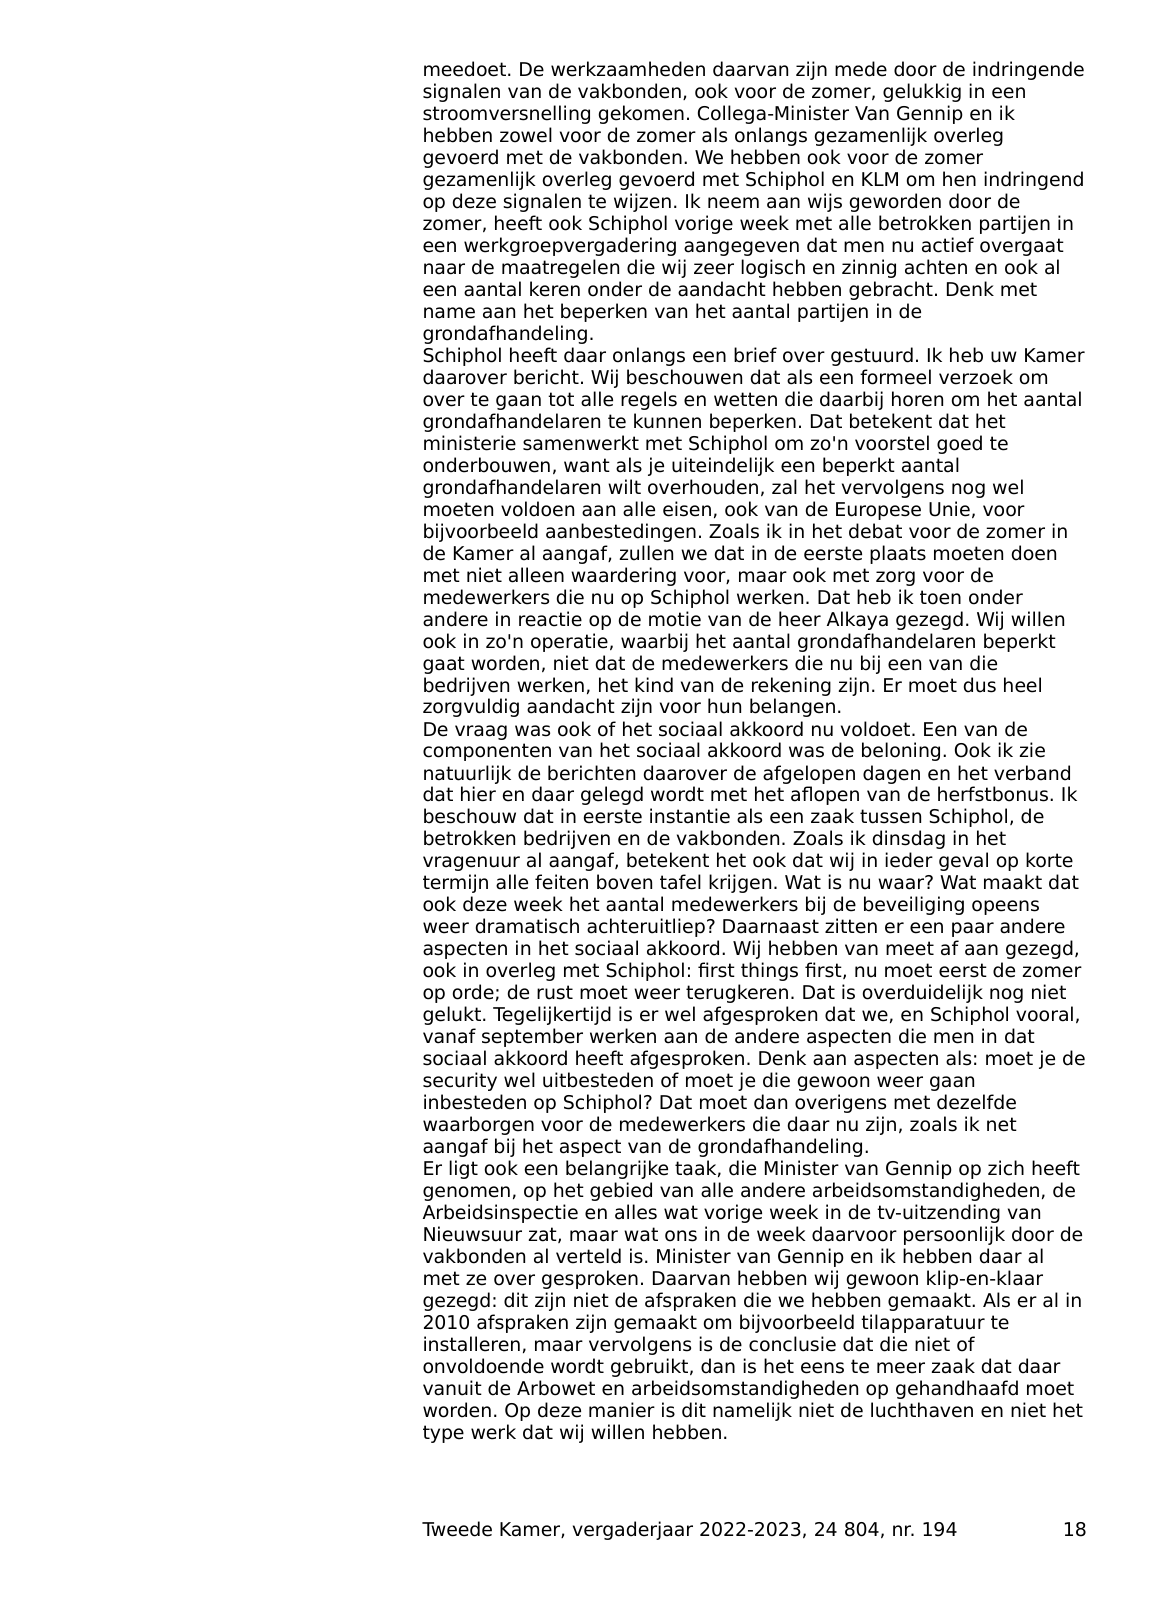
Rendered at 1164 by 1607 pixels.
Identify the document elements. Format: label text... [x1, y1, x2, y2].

text De vraag was ook of het sociaal akkoord nu voldoet. Een van de componenten van het sociaal akkoord was de beloning. Ook ik zie natuurlijk de berichten daarover de afgelopen dagen en het verband dat hier en daar gelegd wordt met het aflopen van de herfstbonus. Ik beschouw dat in eerste instantie als een zaak tussen Schiphol, de betrokken bedrijven en de vakbonden. Zoals ik dinsdag in het vragenuur al aangaf, betekent het ook dat wij in ieder geval op korte termijn alle feiten boven tafel krijgen. Wat is nu waar? Wat maakt dat ook deze week het aantal medewerkers bij de beveiliging opeens weer dramatisch achteruitliep? Daarnaast zitten er een paar andere aspecten in het sociaal akkoord. Wij hebben van meet af aan gezegd, ook in overleg met Schiphol: first things first, nu moet eerst de zomer op orde; de rust moet weer terugkeren. Dat is overduidelijk nog niet gelukt. Tegelijkertijd is er wel afgesproken dat we, en Schiphol vooral, vanaf september werken aan de andere aspecten die men in dat sociaal akkoord heeft afgesproken. Denk aan aspecten als: moet je de security wel uitbesteden of moet je die gewoon weer gaan inbesteden op Schiphol? Dat moet dan overigens met dezelfde waarborgen voor de medewerkers die daar nu zijn, zoals ik net aangaf bij het aspect van de grondafhandeling. [422, 718, 1087, 1158]
text Schiphol heeft daar onlangs een brief over gestuurd. Ik heb uw Kamer daarover bericht. Wij beschouwen dat als een formeel verzoek om over te gaan tot alle regels en wetten die daarbij horen om het aantal grondafhandelaren te kunnen beperken. Dat betekent dat het ministerie samenwerkt met Schiphol om zo'n voorstel goed te onderbouwen, want als je uiteindelijk een beperkt aantal grondafhandelaren wilt overhouden, zal het vervolgens nog wel moeten voldoen aan alle eisen, ook van de Europese Unie, voor bijvoorbeeld aanbestedingen. Zoals ik in het debat voor de zomer in de Kamer al aangaf, zullen we dat in de eerste plaats moeten doen met niet alleen waardering voor, maar ook met zorg voor de medewerkers die nu op Schiphol werken. Dat heb ik toen onder andere in reactie op de motie van de heer Alkaya gezegd. Wij willen ook in zo'n operatie, waarbij het aantal grondafhandelaren beperkt gaat worden, niet dat de medewerkers die nu bij een van die bedrijven werken, het kind van de rekening zijn. Er moet dus heel zorgvuldig aandacht zijn voor hun belangen. [422, 345, 1087, 718]
text meedoet. De werkzaamheden daarvan zijn mede door de indringende signalen van de vakbonden, ook voor de zomer, gelukkig in een stroomversnelling gekomen. Collega-Minister Van Gennip en ik hebben zowel voor de zomer als onlangs gezamenlijk overleg gevoerd met de vakbonden. We hebben ook voor de zomer gezamenlijk overleg gevoerd met Schiphol en KLM om hen indringend op deze signalen te wijzen. Ik neem aan wijs geworden door de zomer, heeft ook Schiphol vorige week met alle betrokken partijen in een werkgroepvergadering aangegeven dat men nu actief overgaat naar de maatregelen die wij zeer logisch en zinnig achten en ook al een aantal keren onder de aandacht hebben gebracht. Denk met name aan het beperken van het aantal partijen in de grondafhandeling. [422, 59, 1087, 345]
text Er ligt ook een belangrijke taak, die Minister van Gennip op zich heeft genomen, op het gebied van alle andere arbeidsomstandigheden, de Arbeidsinspectie en alles wat vorige week in de tv-uitzending van Nieuwsuur zat, maar wat ons in de week daarvoor persoonlijk door de vakbonden al verteld is. Minister van Gennip en ik hebben daar al met ze over gesproken. Daarvan hebben wij gewoon klip-en-klaar gezegd: dit zijn niet de afspraken die we hebben gemaakt. Als er al in 2010 afspraken zijn gemaakt om bijvoorbeeld tilapparatuur te installeren, maar vervolgens is de conclusie dat die niet of onvoldoende wordt gebruikt, dan is het eens te meer zaak dat daar vanuit de Arbowet en arbeidsomstandigheden op gehandhaafd moet worden. Op deze manier is dit namelijk niet de luchthaven en niet het type werk dat wij willen hebben. [422, 1158, 1087, 1444]
